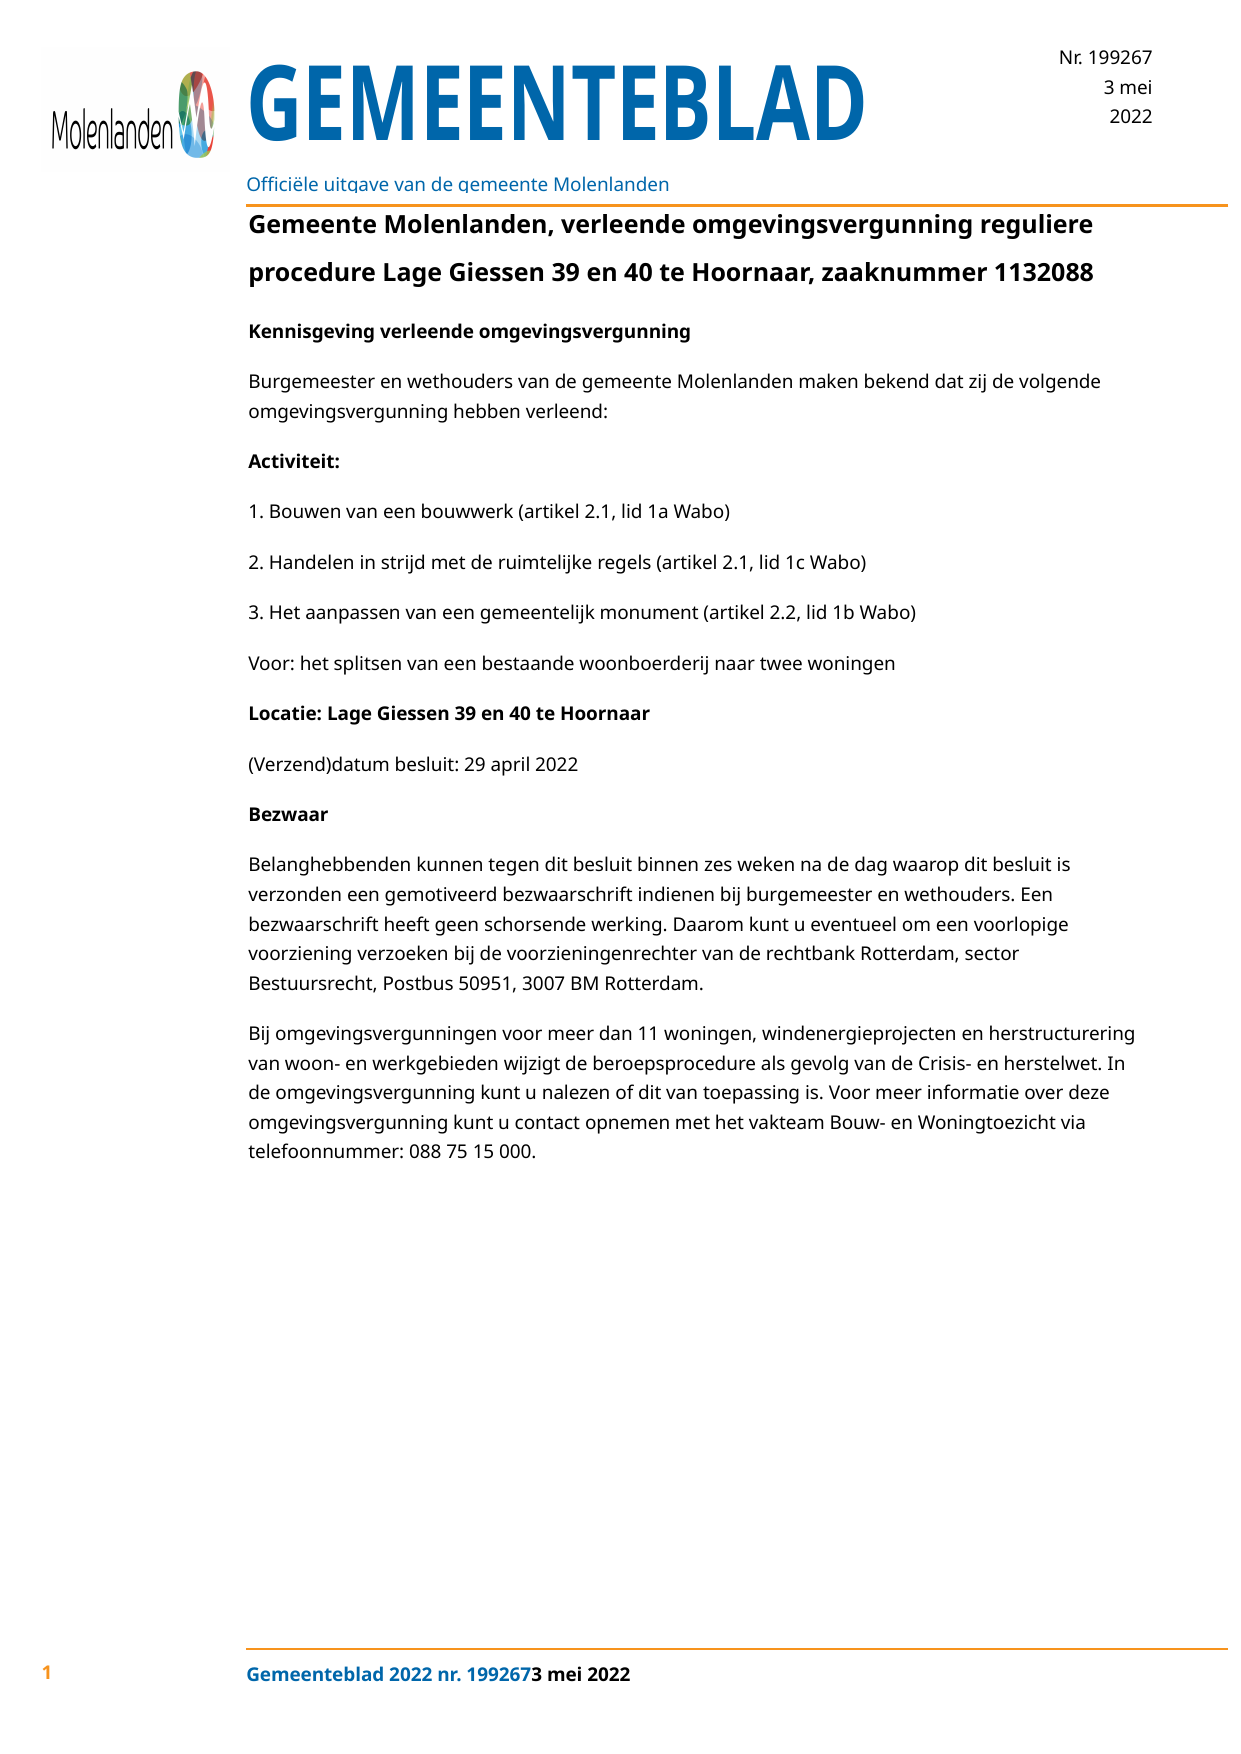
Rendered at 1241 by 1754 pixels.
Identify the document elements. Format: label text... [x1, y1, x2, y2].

text Burgemeester en wethouders van de gemeente Molenlanden maken bekend dat zij de volgende omgevingsvergunning hebben verleend: [248, 368, 1152, 424]
text Locatie: Lage Giessen 39 en 40 te Hoornaar [248, 700, 1152, 726]
text Bezwaar [248, 801, 1152, 827]
text Bij omgevingsvergunningen voor meer dan 11 woningen, windenergieprojecten en herstructurering van woon- en werkgebieden wijzigt de beroepsprocedure als gevolg van de Crisis- en herstelwet. In de omgevingsvergunning kunt u nalezen of dit van toepassing is. Voor meer informatie over deze omgevingsvergunning kunt u contact opnemen met het vakteam Bouw- en Woningtoezicht via telefoonnummer: 088 75 15 000. [248, 1020, 1152, 1164]
text Belanghebbenden kunnen tegen dit besluit binnen zes weken na de dag waarop dit besluit is verzonden een gemotiveerd bezwaarschrift indienen bij burgemeester en wethouders. Een bezwaarschrift heeft geen schorsende werking. Daarom kunt u eventueel om een voorlopige voorziening verzoeken bij de voorzieningenrechter van de rechtbank Rotterdam, sector Bestuursrecht, Postbus 50951, 3007 BM Rotterdam. [248, 852, 1152, 996]
text 3. Het aanpassen van een gemeentelijk monument (artikel 2.2, lid 1b Wabo) [248, 599, 1152, 625]
text Voor: het splitsen van een bestaande woonboerderij naar twee woningen [248, 650, 1152, 676]
text Activiteit: [248, 448, 1152, 474]
text Gemeente Molenlanden, verleende omgevingsvergunning reguliere procedure Lage Giessen 39 en 40 te Hoornaar, zaaknummer 1132088 [248, 207, 1152, 288]
picture [41, 47, 231, 172]
text (Verzend)datum besluit: 29 april 2022 [248, 751, 1152, 777]
text 1. Bouwen van een bouwwerk (artikel 2.1, lid 1a Wabo) [248, 499, 1152, 524]
text Kennisgeving verleende omgevingsvergunning [248, 318, 1152, 344]
text 2. Handelen in strijd met de ruimtelijke regels (artikel 2.1, lid 1c Wabo) [248, 549, 1152, 575]
